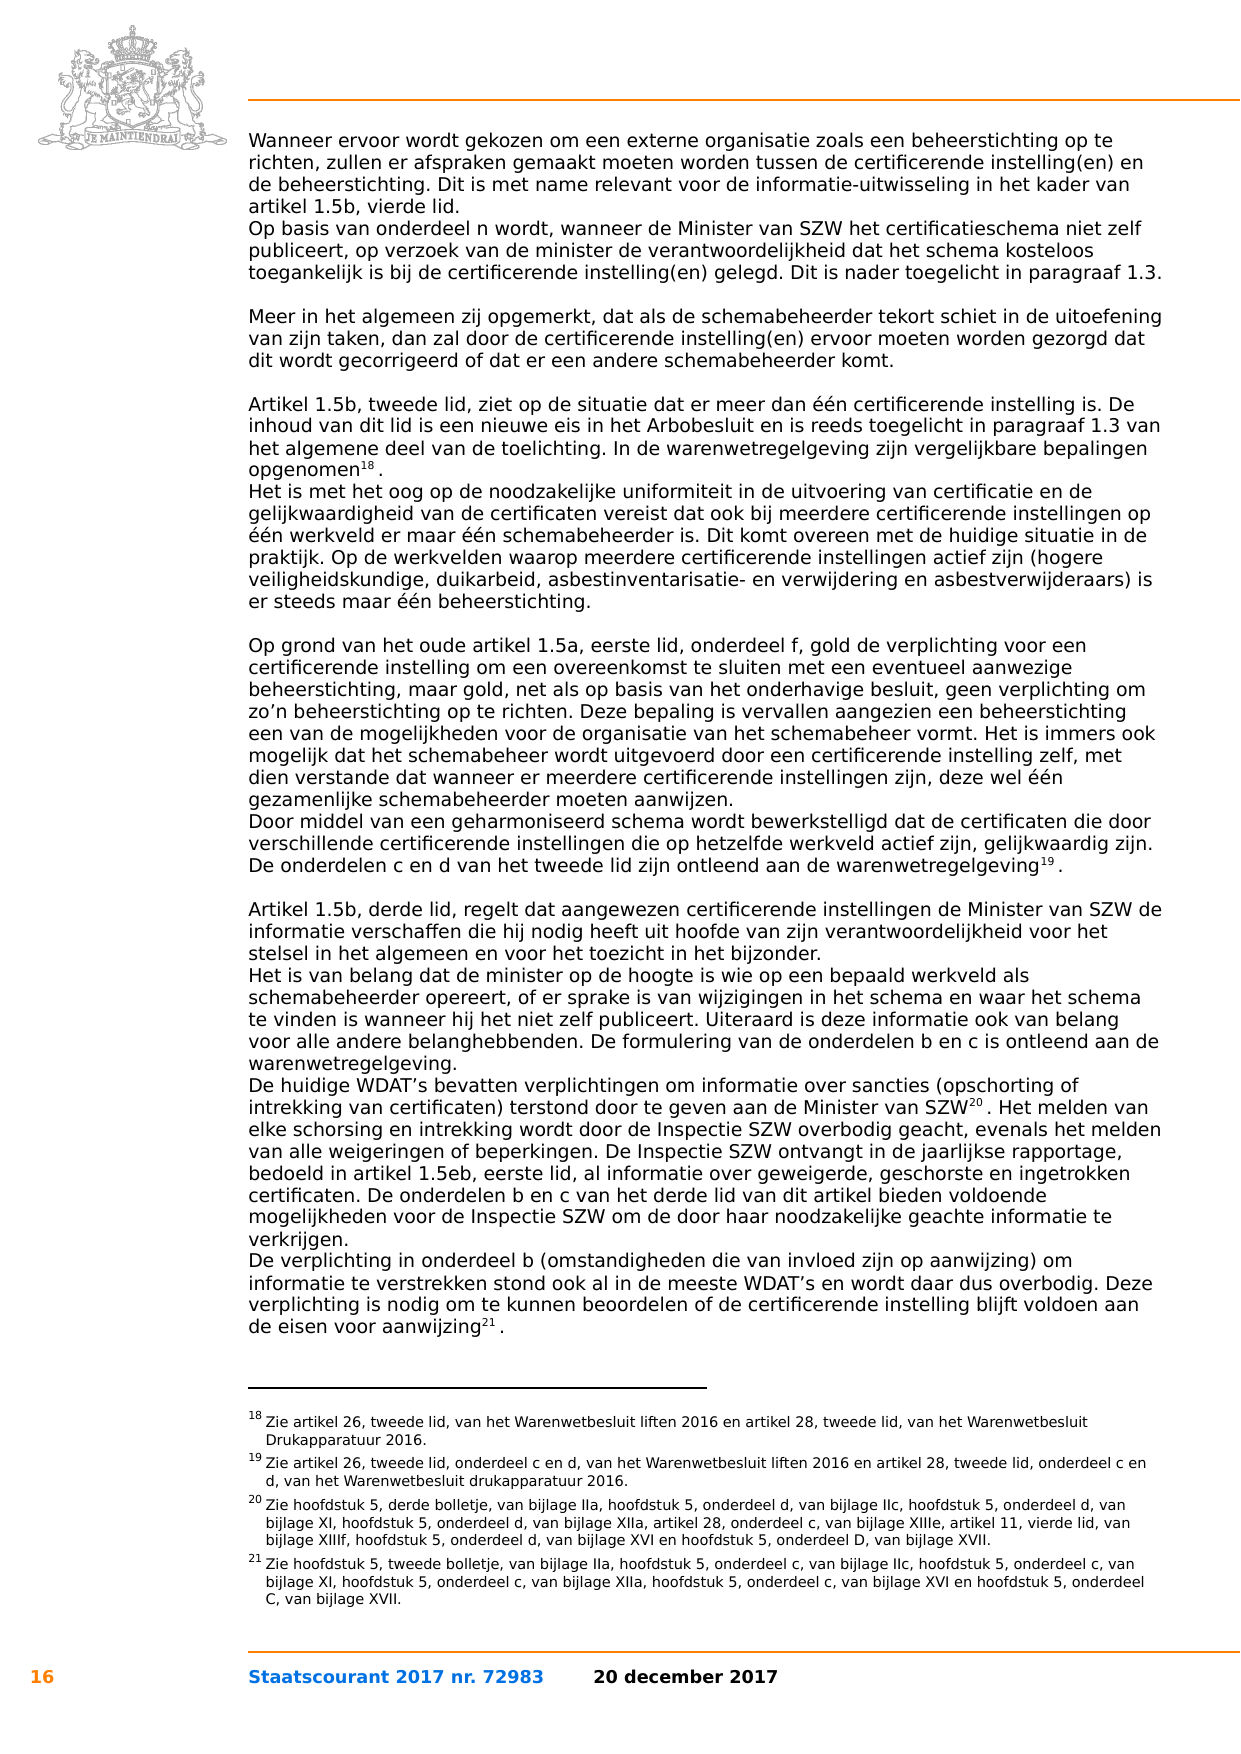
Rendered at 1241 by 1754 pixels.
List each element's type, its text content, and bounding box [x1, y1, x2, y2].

text Op grond van het oude artikel 1.5a, eerste lid, onderdeel f, gold de verplichting voor een certificerende instelling om een overeenkomst te sluiten met een eventueel aanwezige beheerstichting, maar gold, net als op basis van het onderhavige besluit, geen verplichting om zo’n beheerstichting op te richten. Deze bepaling is vervallen aangezien een beheerstichting een van de mogelijkheden voor de organisatie van het schemabeheer vormt. Het is immers ook mogelijk dat het schemabeheer wordt uitgevoerd door een certificerende instelling zelf, met dien verstande dat wanneer er meerdere certificerende instellingen zijn, deze wel één gezamenlijke schemabeheerder moeten aanwijzen. [248, 635, 1163, 811]
text Zie hoofdstuk 5, derde bolletje, van bijlage IIa, hoofdstuk 5, onderdeel d, van bijlage IIc, hoofdstuk 5, onderdeel d, van bijlage XI, hoofdstuk 5, onderdeel d, van bijlage XIIa, artikel 28, onderdeel c, van bijlage XIIIe, artikel 11, vierde lid, van bijlage XIIIf, hoofdstuk 5, onderdeel d, van bijlage XVI en hoofdstuk 5, onderdeel D, van bijlage XVII. [248, 1493, 1163, 1549]
text De huidige WDAT’s bevatten verplichtingen om informatie over sancties (opschorting of intrekking van certificaten) terstond door te geven aan de Minister van SZW. Het melden van elke schorsing en intrekking wordt door de Inspectie SZW overbodig geacht, evenals het melden van alle weigeringen of beperkingen. De Inspectie SZW ontvangt in de jaarlijkse rapportage, bedoeld in artikel 1.5eb, eerste lid, al informatie over geweigerde, geschorste en ingetrokken certificaten. De onderdelen b en c van het derde lid van dit artikel bieden voldoende mogelijkheden voor de Inspectie SZW om de door haar noodzakelijke geachte informatie te verkrijgen. [248, 1074, 1163, 1250]
text De verplichting in onderdeel b (omstandigheden die van invloed zijn op aanwijzing) om informatie te verstrekken stond ook al in de meeste WDAT’s en wordt daar dus overbodig. Deze verplichting is nodig om te kunnen beoordelen of de certificerende instelling blijft voldoen aan de eisen voor aanwijzing. [248, 1250, 1163, 1338]
text Het is van belang dat de minister op de hoogte is wie op een bepaald werkveld als schemabeheerder opereert, of er sprake is van wijzigingen in het schema en waar het schema te vinden is wanneer hij het niet zelf publiceert. Uiteraard is deze informatie ook van belang voor alle andere belanghebbenden. De formulering van de onderdelen b en c is ontleend aan de warenwetregelgeving. [248, 965, 1163, 1074]
text Zie hoofdstuk 5, tweede bolletje, van bijlage IIa, hoofdstuk 5, onderdeel c, van bijlage IIc, hoofdstuk 5, onderdeel c, van bijlage XI, hoofdstuk 5, onderdeel c, van bijlage XIIa, hoofdstuk 5, onderdeel c, van bijlage XVI en hoofdstuk 5, onderdeel C, van bijlage XVII. [248, 1552, 1163, 1608]
text Op basis van onderdeel n wordt, wanneer de Minister van SZW het certificatieschema niet zelf publiceert, op verzoek van de minister de verantwoordelijkheid dat het schema kosteloos toegankelijk is bij de certificerende instelling(en) gelegd. Dit is nader toegelicht in paragraaf 1.3. [248, 218, 1163, 284]
text Artikel 1.5b, tweede lid, ziet op de situatie dat er meer dan één certificerende instelling is. De inhoud van dit lid is een nieuwe eis in het Arbobesluit en is reeds toegelicht in paragraaf 1.3 van het algemene deel van de toelichting. In de warenwetregelgeving zijn vergelijkbare bepalingen opgenomen. [248, 393, 1163, 481]
text Artikel 1.5b, derde lid, regelt dat aangewezen certificerende instellingen de Minister van SZW de informatie verschaffen die hij nodig heeft uit hoofde van zijn verantwoordelijkheid voor het stelsel in het algemeen en voor het toezicht in het bijzonder. [248, 899, 1163, 965]
text Het is met het oog op de noodzakelijke uniformiteit in de uitvoering van certificatie en de gelijkwaardigheid van de certificaten vereist dat ook bij meerdere certificerende instellingen op één werkveld er maar één schemabeheerder is. Dit komt overeen met de huidige situatie in de praktijk. Op de werkvelden waarop meerdere certificerende instellingen actief zijn (hogere veiligheidskundige, duikarbeid, asbestinventarisatie- en verwijdering en asbestverwijderaars) is er steeds maar één beheerstichting. [248, 481, 1163, 613]
text Door middel van een geharmoniseerd schema wordt bewerkstelligd dat de certificaten die door verschillende certificerende instellingen die op hetzelfde werkveld actief zijn, gelijkwaardig zijn. [248, 811, 1163, 855]
text De onderdelen c en d van het tweede lid zijn ontleend aan de warenwetregelgeving. [248, 855, 1163, 877]
text Zie artikel 26, tweede lid, van het Warenwetbesluit liften 2016 en artikel 28, tweede lid, van het Warenwetbesluit Drukapparatuur 2016. [248, 1409, 1163, 1448]
picture [38, 25, 227, 150]
text Meer in het algemeen zij opgemerkt, dat als de schemabeheerder tekort schiet in de uitoefening van zijn taken, dan zal door de certificerende instelling(en) ervoor moeten worden gezorgd dat dit wordt gecorrigeerd of dat er een andere schemabeheerder komt. [248, 306, 1163, 372]
text Wanneer ervoor wordt gekozen om een externe organisatie zoals een beheerstichting op te richten, zullen er afspraken gemaakt moeten worden tussen de certificerende instelling(en) en de beheerstichting. Dit is met name relevant voor de informatie-uitwisseling in het kader van artikel 1.5b, vierde lid. [248, 130, 1163, 218]
text Zie artikel 26, tweede lid, onderdeel c en d, van het Warenwetbesluit liften 2016 en artikel 28, tweede lid, onderdeel c en d, van het Warenwetbesluit drukapparatuur 2016. [248, 1451, 1163, 1490]
